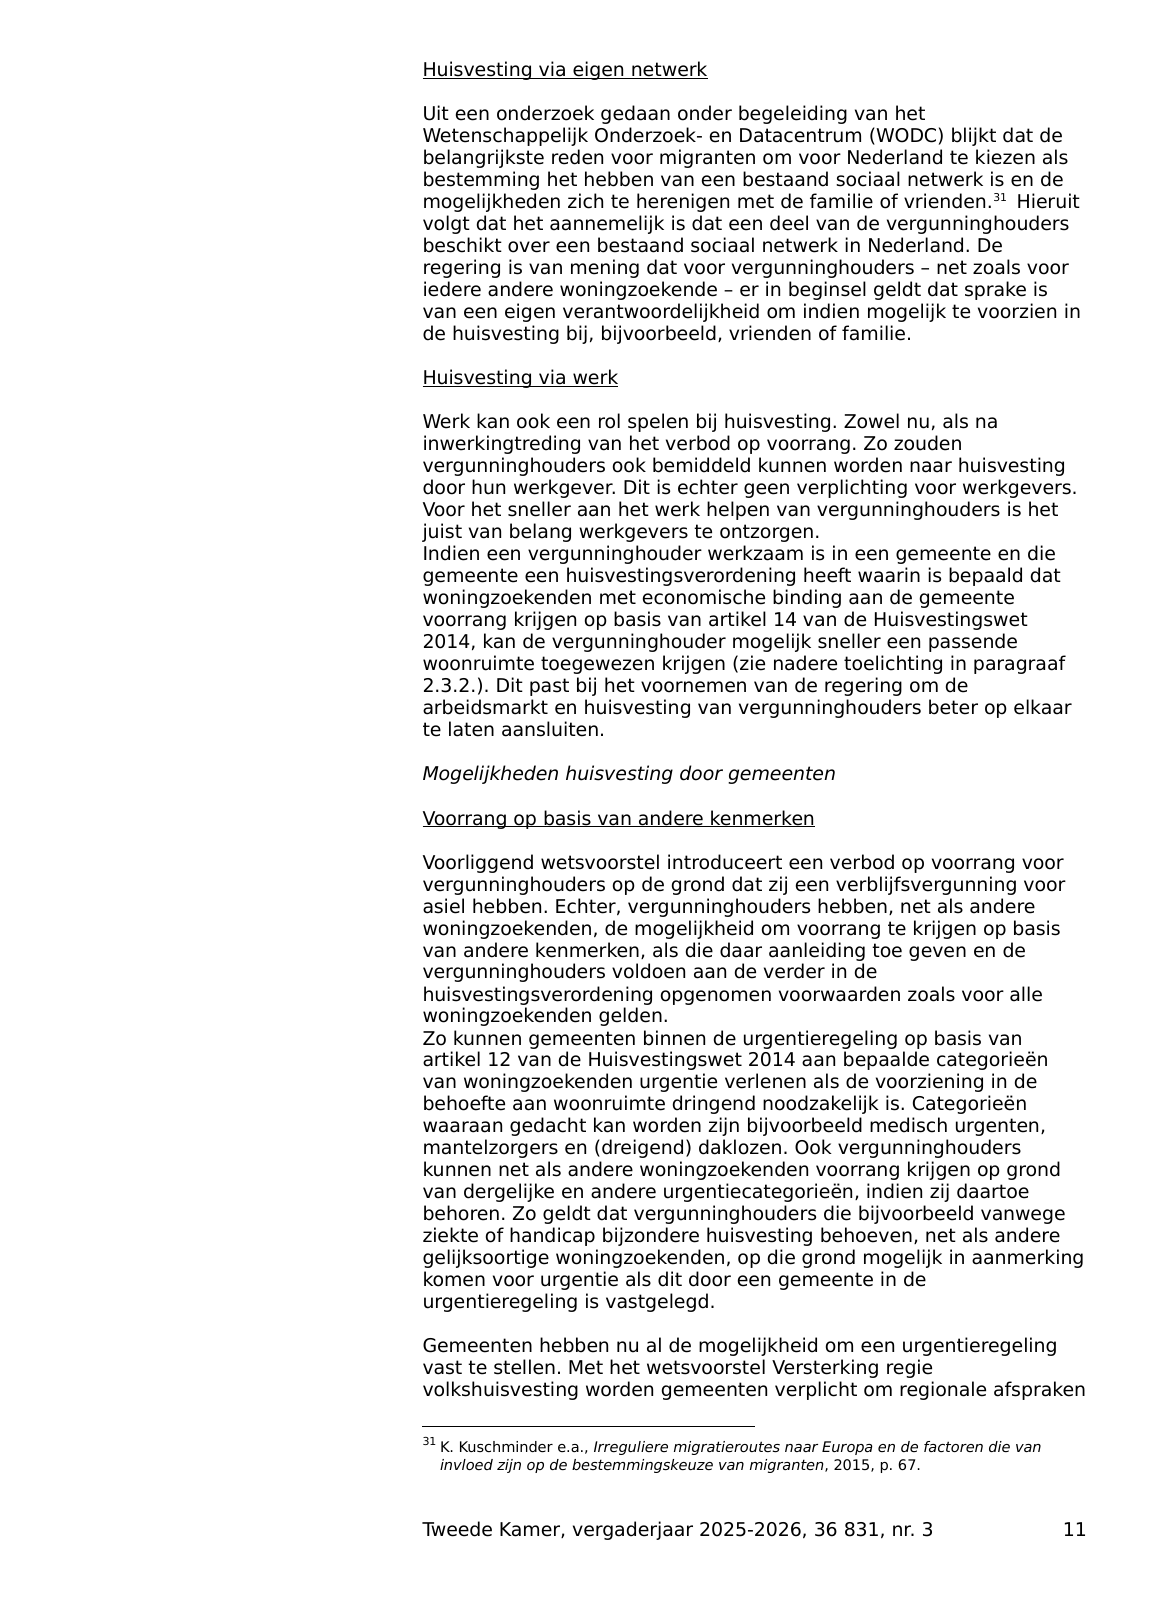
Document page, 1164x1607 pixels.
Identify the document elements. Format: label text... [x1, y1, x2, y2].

text Zo kunnen gemeenten binnen de urgentieregeling op basis van artikel 12 van de Huisvestingswet 2014 aan bepaalde categorieën van woningzoekenden urgentie verlenen als de voorziening in de behoefte aan woonruimte dringend noodzakelijk is. Categorieën waaraan gedacht kan worden zijn bijvoorbeeld medisch urgenten, mantelzorgers en (dreigend) daklozen. Ook vergunninghouders kunnen net als andere woningzoekenden voorrang krijgen op grond van dergelijke en andere urgentiecategorieën, indien zij daartoe behoren. Zo geldt dat vergunninghouders die bijvoorbeeld vanwege ziekte of handicap bijzondere huisvesting behoeven, net als andere gelijksoortige woningzoekenden, op die grond mogelijk in aanmerking komen voor urgentie als dit door een gemeente in de urgentieregeling is vastgelegd. [422, 1027, 1087, 1313]
subtitle Mogelijkheden huisvesting door gemeenten [422, 763, 1087, 785]
text Uit een onderzoek gedaan onder begeleiding van het Wetenschappelijk Onderzoek- en Datacentrum (WODC) blijkt dat de belangrijkste reden voor migranten om voor Nederland te kiezen als bestemming het hebben van een bestaand sociaal netwerk is en de mogelijkheden zich te herenigen met de familie of vrienden. Hieruit volgt dat het aannemelijk is dat een deel van de vergunninghouders beschikt over een bestaand sociaal netwerk in Nederland. De regering is van mening dat voor vergunninghouders – net zoals voor iedere andere woningzoekende – er in beginsel geldt dat sprake is van een eigen verantwoordelijkheid om indien mogelijk te voorzien in de huisvesting bij, bijvoorbeeld, vrienden of familie. [422, 103, 1087, 345]
text K. Kuschminder e.a., Irreguliere migratieroutes naar Europa en de factoren die van invloed zijn op de bestemmingskeuze van migranten, 2015, p. 67. [422, 1435, 1087, 1474]
text Indien een vergunninghouder werkzaam is in een gemeente en die gemeente een huisvestingsverordening heeft waarin is bepaald dat woningzoekenden met economische binding aan de gemeente voorrang krijgen op basis van artikel 14 van de Huisvestingswet 2014, kan de vergunninghouder mogelijk sneller een passende woonruimte toegewezen krijgen (zie nadere toelichting in paragraaf 2.3.2.). Dit past bij het voornemen van de regering om de arbeidsmarkt en huisvesting van vergunninghouders beter op elkaar te laten aansluiten. [422, 543, 1087, 741]
text Werk kan ook een rol spelen bij huisvesting. Zowel nu, als na inwerkingtreding van het verbod op voorrang. Zo zouden vergunninghouders ook bemiddeld kunnen worden naar huisvesting door hun werkgever. Dit is echter geen verplichting voor werkgevers. Voor het sneller aan het werk helpen van vergunninghouders is het juist van belang werkgevers te ontzorgen. [422, 411, 1087, 543]
text Voorliggend wetsvoorstel introduceert een verbod op voorrang voor vergunninghouders op de grond dat zij een verblijfsvergunning voor asiel hebben. Echter, vergunninghouders hebben, net als andere woningzoekenden, de mogelijkheid om voorrang te krijgen op basis van andere kenmerken, als die daar aanleiding toe geven en de vergunninghouders voldoen aan de verder in de huisvestingsverordening opgenomen voorwaarden zoals voor alle woningzoekenden gelden. [422, 852, 1087, 1027]
subtitle Huisvesting via eigen netwerk [422, 59, 1087, 81]
text Gemeenten hebben nu al de mogelijkheid om een urgentieregeling vast te stellen. Met het wetsvoorstel Versterking regie volkshuisvesting worden gemeenten verplicht om regionale afspraken [422, 1335, 1087, 1401]
subtitle Huisvesting via werk [422, 367, 1087, 389]
subtitle Voorrang op basis van andere kenmerken [422, 807, 1087, 829]
